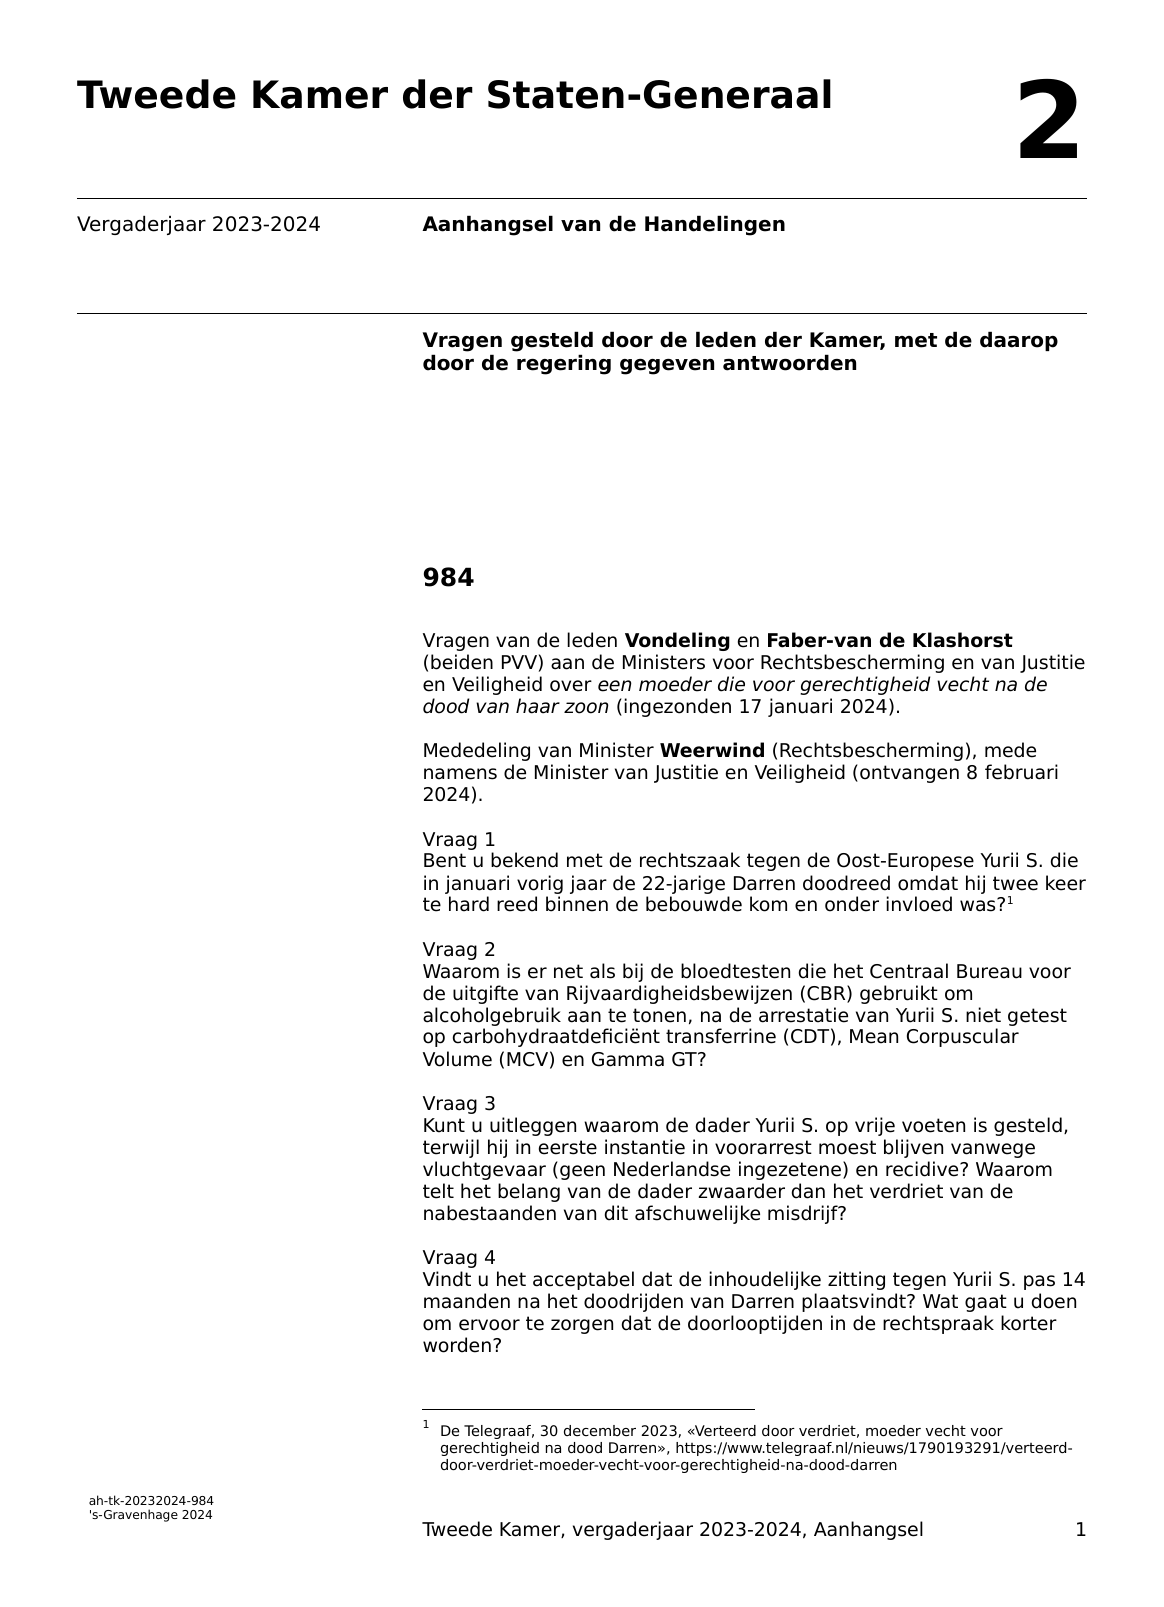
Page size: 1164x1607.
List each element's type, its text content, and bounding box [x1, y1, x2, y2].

text Vragen van de leden Vondeling en Faber-van de Klashorst (beiden PVV) aan de Ministers voor Rechtsbescherming en van Justitie en Veiligheid over een moeder die voor gerechtigheid vecht na de dood van haar zoon (ingezonden 17 januari 2024). [422, 630, 1087, 718]
text ah-tk-20232024-984 [88, 1494, 323, 1508]
table_cell [77, 314, 422, 375]
text Vraag 1 [422, 828, 1087, 850]
text Waarom is er net als bij de bloedtesten die het Centraal Bureau voor de uitgifte van Rijvaardigheidsbewijzen (CBR) gebruikt om alcoholgebruik aan te tonen, na de arrestatie van Yurii S. niet getest op carbohydraatdeficiënt transferrine (CDT), Mean Corpuscular Volume (MCV) en Gamma GT? [422, 961, 1087, 1070]
text Bent u bekend met de rechtszaak tegen de Oost-Europese Yurii S. die in januari vorig jaar de 22-jarige Darren doodreed omdat hij twee keer te hard reed binnen de bebouwde kom en onder invloed was? [422, 850, 1087, 916]
text Vraag 3 [422, 1093, 1087, 1114]
table_cell Vergaderjaar 2023-2024 [77, 199, 422, 313]
text 984 [422, 563, 1087, 592]
text Vraag 2 [422, 938, 1087, 961]
text Vraag 4 [422, 1247, 1087, 1269]
text 's-Gravenhage 2024 [88, 1508, 323, 1522]
table_cell Vragen gesteld door de leden der Kamer, met de daarop door de regering gegeven antwoorden [422, 314, 1087, 375]
text De Telegraaf, 30 december 2023, «Verteerd door verdriet, moeder vecht voor gerechtigheid na dood Darren», https://www.telegraaf.nl/nieuws/1790193291/verteerd-door-verdriet-moeder-vecht-voor-gerechtigheid-na-dood-darren [422, 1418, 1087, 1474]
text Mededeling van Minister Weerwind (Rechtsbescherming), mede namens de Minister van Justitie en Veiligheid (ontvangen 8 februari 2024). [422, 740, 1087, 806]
text Vindt u het acceptabel dat de inhoudelijke zitting tegen Yurii S. pas 14 maanden na het doodrijden van Darren plaatsvindt? Wat gaat u doen om ervoor te zorgen dat de doorlooptijden in de rechtspraak korter worden? [422, 1269, 1087, 1357]
text Kunt u uitleggen waarom de dader Yurii S. op vrije voeten is gesteld, terwijl hij in eerste instantie in voorarrest moest blijven vanwege vluchtgevaar (geen Nederlandse ingezetene) en recidive? Waarom telt het belang van de dader zwaarder dan het verdriet van de nabestaanden van dit afschuwelijke misdrijf? [422, 1114, 1087, 1224]
table_cell Aanhangsel van de Handelingen [422, 199, 1087, 313]
table_header Tweede Kamer der Staten-Generaal [77, 59, 886, 198]
table_header 2 [886, 59, 1087, 198]
